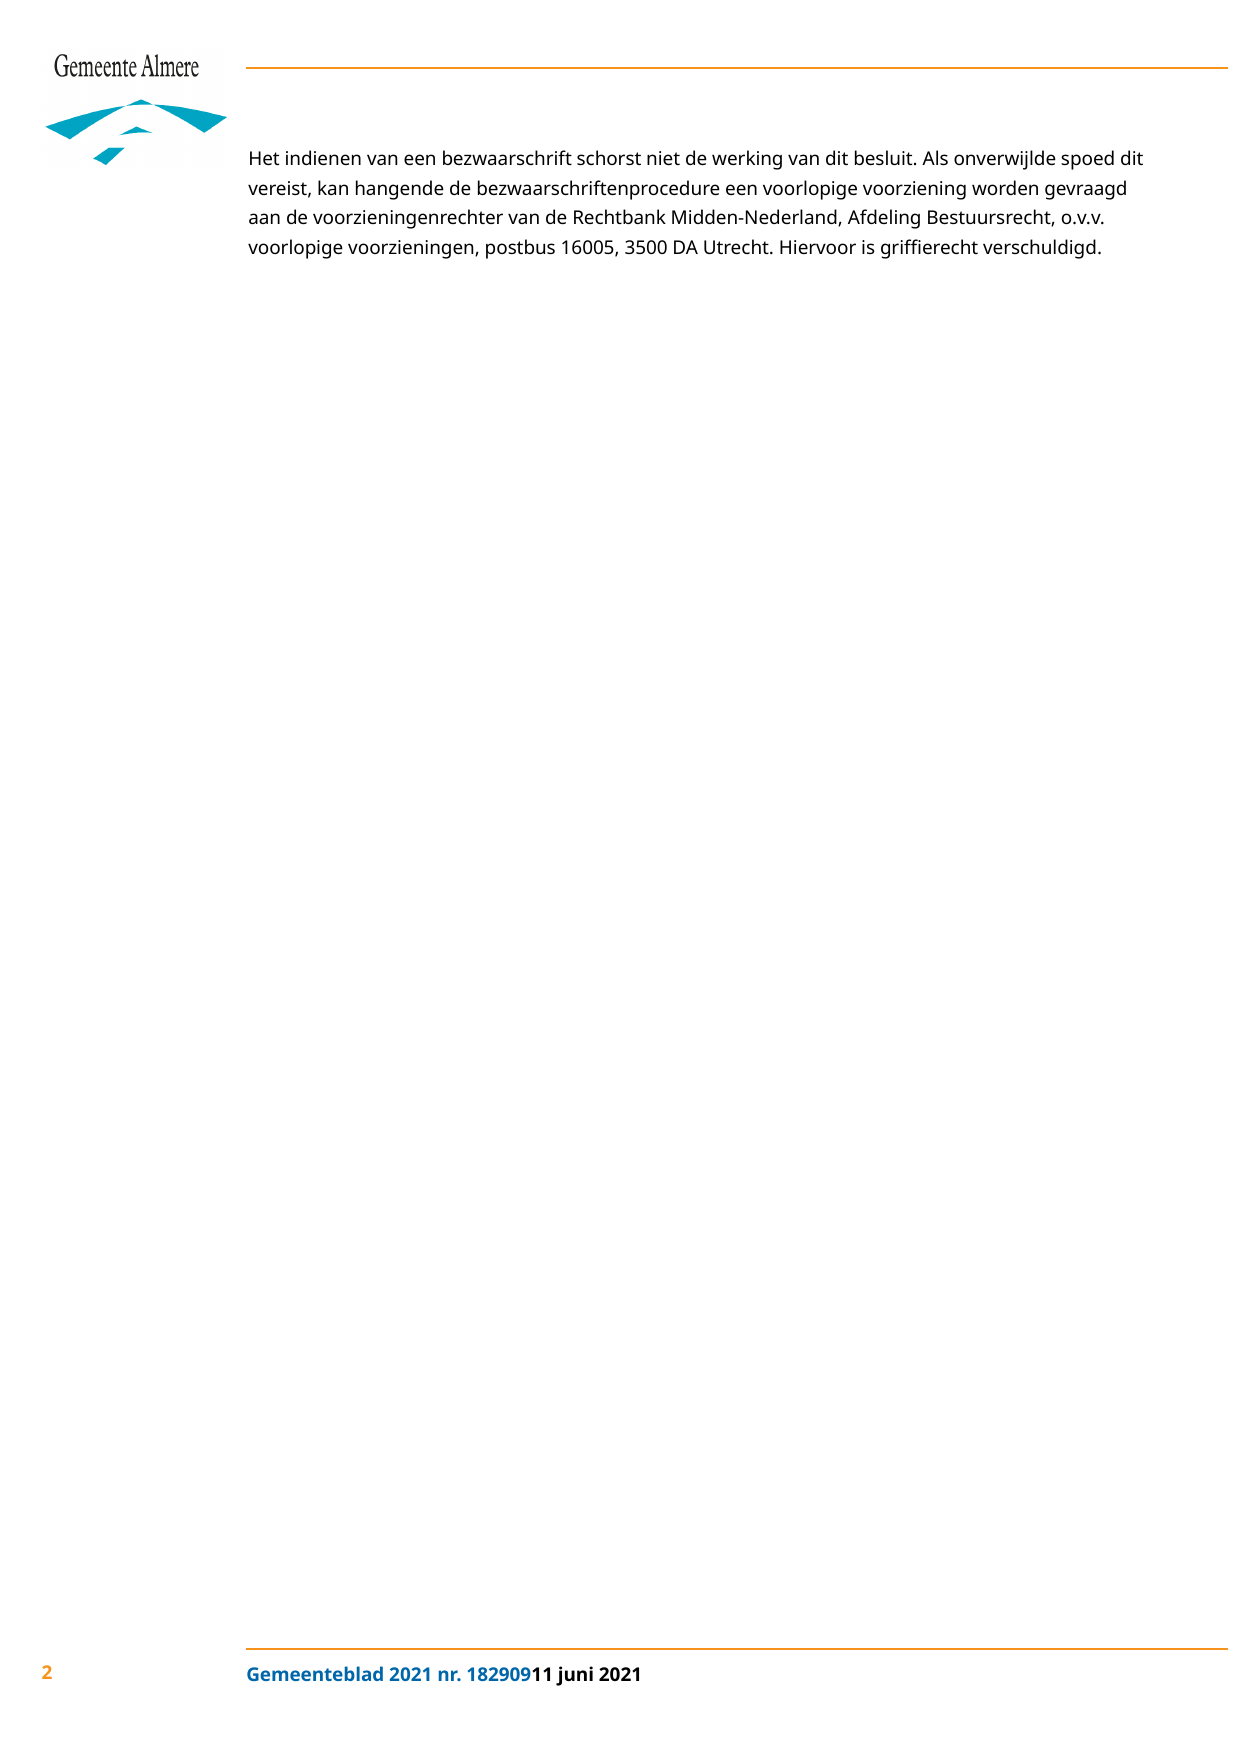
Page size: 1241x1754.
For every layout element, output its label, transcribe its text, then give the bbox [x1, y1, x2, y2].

text Het indienen van een bezwaarschrift schorst niet de werking van dit besluit. Als onverwijlde spoed dit vereist, kan hangende de bezwaarschriftenprocedure een voorlopige voorziening worden gevraagd aan de voorzieningenrechter van de Rechtbank Midden-Nederland, Afdeling Bestuursrecht, o.v.v. voorlopige voorzieningen, postbus 16005, 3500 DA Utrecht. Hiervoor is griffierecht verschuldigd. [248, 145, 1152, 260]
picture [41, 47, 231, 172]
